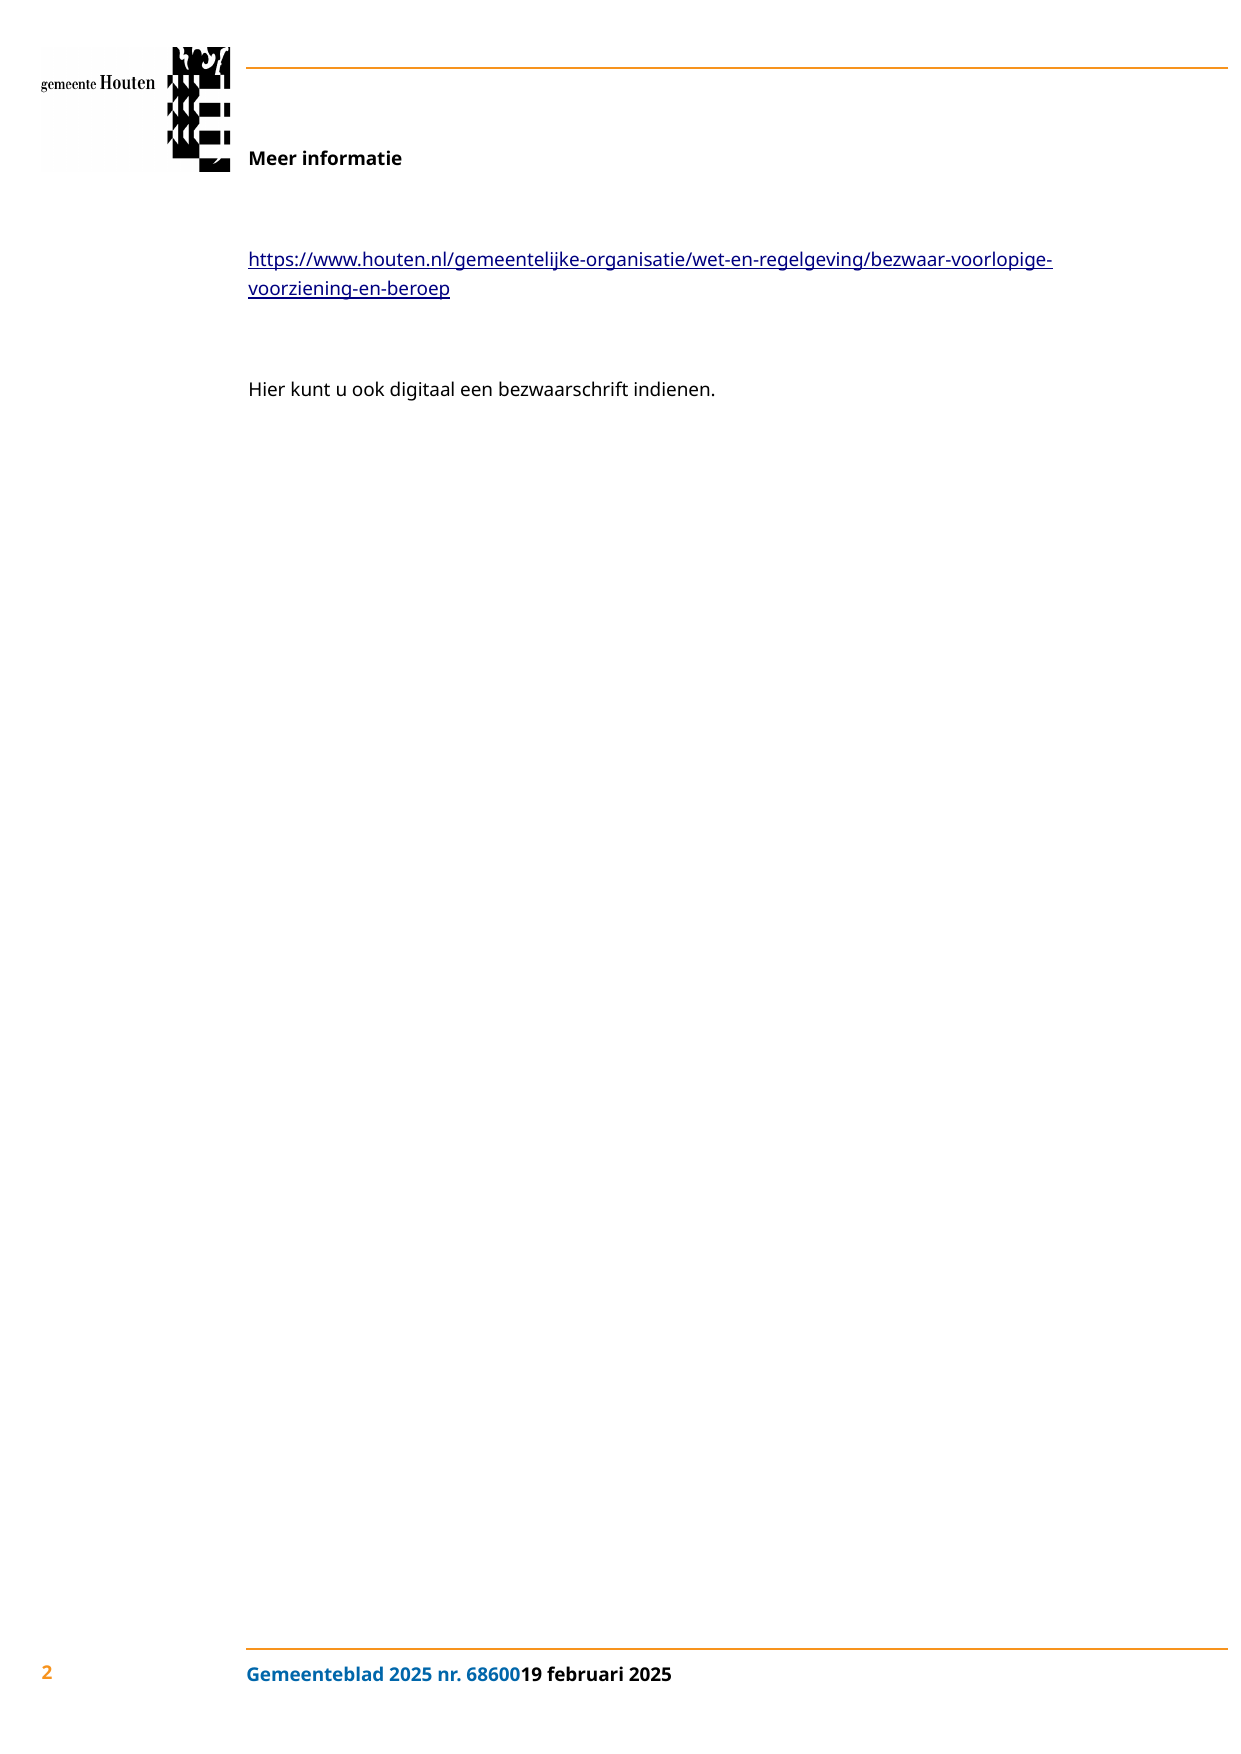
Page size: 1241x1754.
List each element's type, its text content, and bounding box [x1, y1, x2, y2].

text Meer informatie [248, 145, 1152, 171]
text https://www.houten.nl/gemeentelijke-organisatie/wet-en-regelgeving/bezwaar-voorlopige-voorziening-en-beroep [248, 246, 1152, 301]
text Hier kunt u ook digitaal een bezwaarschrift indienen. [248, 376, 1152, 402]
picture [41, 47, 231, 172]
